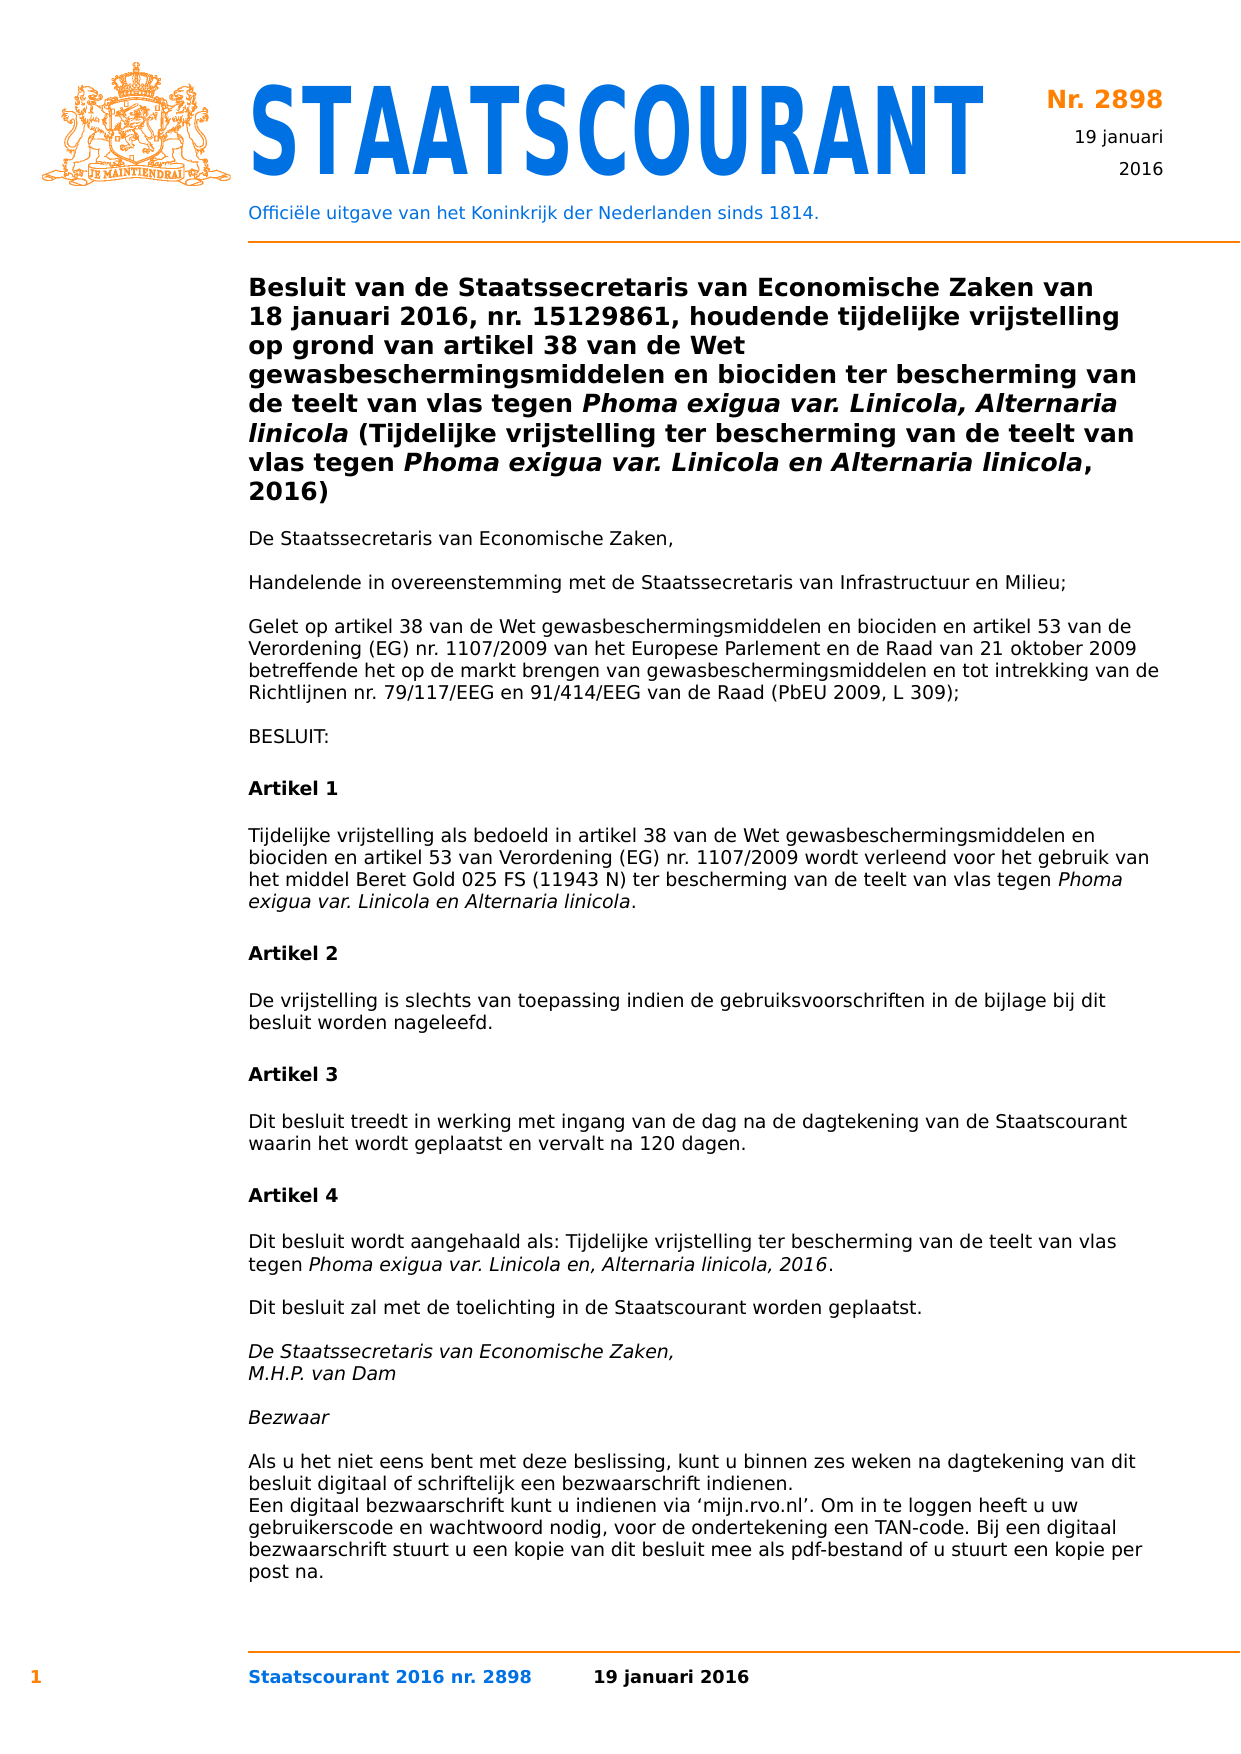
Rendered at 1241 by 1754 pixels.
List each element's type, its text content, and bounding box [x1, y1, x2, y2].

subtitle Besluit van de Staatssecretaris van Economische Zaken van 18 januari 2016, nr. 15129861, houdende tijdelijke vrijstelling op grond van artikel 38 van de Wet gewasbeschermingsmiddelen en biociden ter bescherming van de teelt van vlas tegen Phoma exigua var. Linicola, Alternaria linicola (Tijdelijke vrijstelling ter bescherming van de teelt van vlas tegen Phoma exigua var. Linicola en Alternaria linicola, 2016) [248, 273, 1163, 506]
text Een digitaal bezwaarschrift kunt u indienen via ‘mijn.rvo.nl’. Om in te loggen heeft u uw gebruikerscode en wachtwoord nodig, voor de ondertekening een TAN-code. Bij een digitaal bezwaarschrift stuurt u een kopie van dit besluit mee als pdf-bestand of u stuurt een kopie per post na. [248, 1495, 1163, 1583]
text Dit besluit treedt in werking met ingang van de dag na de dagtekening van de Staatscourant waarin het wordt geplaatst en vervalt na 120 dagen. [248, 1111, 1163, 1154]
table_cell Officiële uitgave van het Koninkrijk der Nederlanden sinds 1814. [248, 203, 1240, 241]
text BESLUIT: [248, 726, 1163, 748]
subtitle Artikel 4 [248, 1184, 1163, 1206]
table_cell 19 januari [998, 121, 1240, 153]
text Gelet op artikel 38 van de Wet gewasbeschermingsmiddelen en biociden en artikel 53 van de Verordening (EG) nr. 1107/2009 van het Europese Parlement en de Raad van 21 oktober 2009 betreffende het op de markt brengen van gewasbeschermingsmiddelen en tot intrekking van de Richtlijnen nr. 79/117/EEG en 91/414/EEG van de Raad (PbEU 2009, L 309); [248, 616, 1163, 704]
table_cell 2016 [998, 153, 1240, 203]
text De Staatssecretaris van Economische Zaken, M.H.P. van Dam [248, 1341, 1163, 1385]
table_header Nr. 2898 [998, 62, 1240, 121]
text Bezwaar [248, 1407, 1163, 1429]
table_header STAATSCOURANT [248, 62, 998, 203]
table_header [25, 62, 248, 241]
text De Staatssecretaris van Economische Zaken, [248, 528, 1163, 550]
text De vrijstelling is slechts van toepassing indien de gebruiksvoorschriften in de bijlage bij dit besluit worden nageleefd. [248, 989, 1163, 1033]
text Dit besluit zal met de toelichting in de Staatscourant worden geplaatst. [248, 1297, 1163, 1319]
text Handelende in overeenstemming met de Staatssecretaris van Infrastructuur en Milieu; [248, 572, 1163, 594]
picture [41, 62, 231, 186]
subtitle Artikel 3 [248, 1063, 1163, 1086]
text Als u het niet eens bent met deze beslissing, kunt u binnen zes weken na dagtekening van dit besluit digitaal of schriftelijk een bezwaarschrift indienen. [248, 1451, 1163, 1495]
subtitle Artikel 1 [248, 778, 1163, 800]
subtitle Artikel 2 [248, 943, 1163, 964]
text Tijdelijke vrijstelling als bedoeld in artikel 38 van de Wet gewasbeschermingsmiddelen en biociden en artikel 53 van Verordening (EG) nr. 1107/2009 wordt verleend voor het gebruik van het middel Beret Gold 025 FS (11943 N) ter bescherming van de teelt van vlas tegen Phoma exigua var. Linicola en Alternaria linicola. [248, 825, 1163, 913]
text Dit besluit wordt aangehaald als: Tijdelijke vrijstelling ter bescherming van de teelt van vlas tegen Phoma exigua var. Linicola en, Alternaria linicola, 2016. [248, 1231, 1163, 1275]
